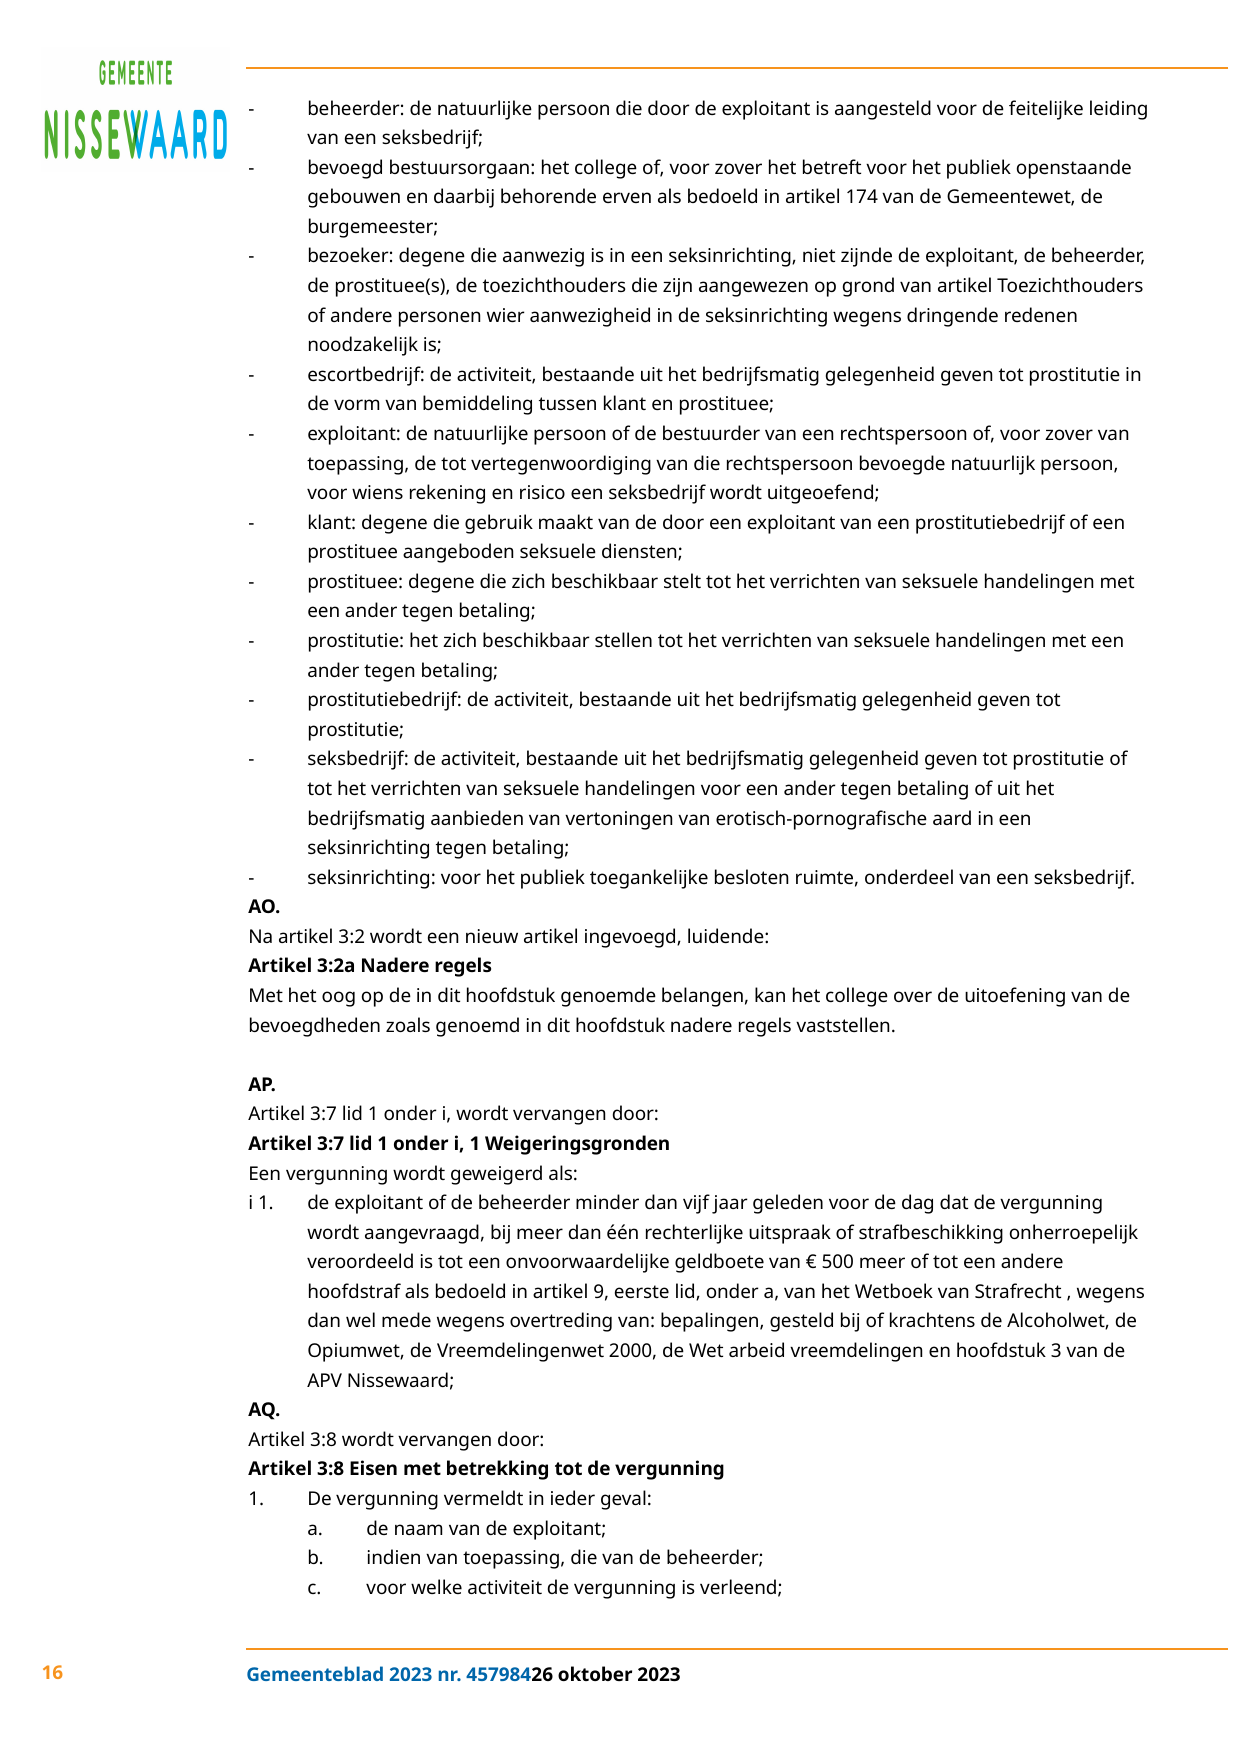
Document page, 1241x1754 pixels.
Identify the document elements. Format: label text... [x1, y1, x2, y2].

picture [41, 47, 231, 172]
text AQ. [248, 1396, 1152, 1422]
list escortbedrijf: de activiteit, bestaande uit het bedrijfsmatig gelegenheid geven tot prostitutie in de vorm van bemiddeling tussen klant en prostituee; [248, 361, 1152, 416]
text Met het oog op de in dit hoofdstuk genoemde belangen, kan het college over de uitoefening van de bevoegdheden zoals genoemd in dit hoofdstuk nadere regels vaststellen. [248, 982, 1152, 1038]
list bezoeker: degene die aanwezig is in een seksinrichting, niet zijnde de exploitant, de beheerder, de prostituee(s), de toezichthouders die zijn aangewezen op grond van artikel Toezichthouders of andere personen wier aanwezigheid in de seksinrichting wegens dringende redenen noodzakelijk is; [248, 243, 1152, 357]
text Artikel 3:2a Nadere regels [248, 953, 1152, 978]
list klant: degene die gebruik maakt van de door een exploitant van een prostitutiebedrijf of een prostituee aangeboden seksuele diensten; [248, 509, 1152, 564]
list seksbedrijf: de activiteit, bestaande uit het bedrijfsmatig gelegenheid geven tot prostitutie of tot het verrichten van seksuele handelingen voor een ander tegen betaling of uit het bedrijfsmatig aanbieden van vertoningen van erotisch-pornografische aard in een seksinrichting tegen betaling; [248, 746, 1152, 860]
list De vergunning vermeldt in ieder geval: [248, 1485, 1152, 1511]
text AO. [248, 893, 1152, 919]
text Een vergunning wordt geweigerd als: [248, 1160, 1152, 1186]
list prostitutiebedrijf: de activiteit, bestaande uit het bedrijfsmatig gelegenheid geven tot prostitutie; [248, 686, 1152, 742]
text AP. [248, 1071, 1152, 1097]
list de exploitant of de beheerder minder dan vijf jaar geleden voor de dag dat de vergunning wordt aangevraagd, bij meer dan één rechterlijke uitspraak of strafbeschikking onherroepelijk veroordeeld is tot een onvoorwaardelijke geldboete van € 500 meer of tot een andere hoofdstraf als bedoeld in artikel 9, eerste lid, onder a, van het Wetboek van Strafrecht , wegens dan wel mede wegens overtreding van: bepalingen, gesteld bij of krachtens de Alcoholwet, de Opiumwet, de Vreemdelingenwet 2000, de Wet arbeid vreemdelingen en hoofdstuk 3 van de APV Nissewaard; [248, 1189, 1152, 1393]
text Artikel 3:7 lid 1 onder i, 1 Weigeringsgronden [248, 1130, 1152, 1156]
list voor welke activiteit de vergunning is verleend; [307, 1574, 1152, 1600]
list exploitant: de natuurlijke persoon of de bestuurder van een rechtspersoon of, voor zover van toepassing, de tot vertegenwoordiging van die rechtspersoon bevoegde natuurlijk persoon, voor wiens rekening en risico een seksbedrijf wordt uitgeoefend; [248, 420, 1152, 505]
text Artikel 3:8 Eisen met betrekking tot de vergunning [248, 1456, 1152, 1481]
list beheerder: de natuurlijke persoon die door de exploitant is aangesteld voor de feitelijke leiding van een seksbedrijf; [248, 95, 1152, 150]
list prostitutie: het zich beschikbaar stellen tot het verrichten van seksuele handelingen met een ander tegen betaling; [248, 627, 1152, 683]
text Na artikel 3:2 wordt een nieuw artikel ingevoegd, luidende: [248, 923, 1152, 949]
list indien van toepassing, die van de beheerder; [307, 1544, 1152, 1570]
text Artikel 3:8 wordt vervangen door: [248, 1426, 1152, 1452]
list prostituee: degene die zich beschikbaar stelt tot het verrichten van seksuele handelingen met een ander tegen betaling; [248, 568, 1152, 623]
list seksinrichting: voor het publiek toegankelijke besloten ruimte, onderdeel van een seksbedrijf. [248, 864, 1152, 890]
list de naam van de exploitant; [307, 1515, 1152, 1541]
text Artikel 3:7 lid 1 onder i, wordt vervangen door: [248, 1101, 1152, 1126]
list bevoegd bestuursorgaan: het college of, voor zover het betreft voor het publiek openstaande gebouwen en daarbij behorende erven als bedoeld in artikel 174 van de Gemeentewet, de burgemeester; [248, 154, 1152, 239]
